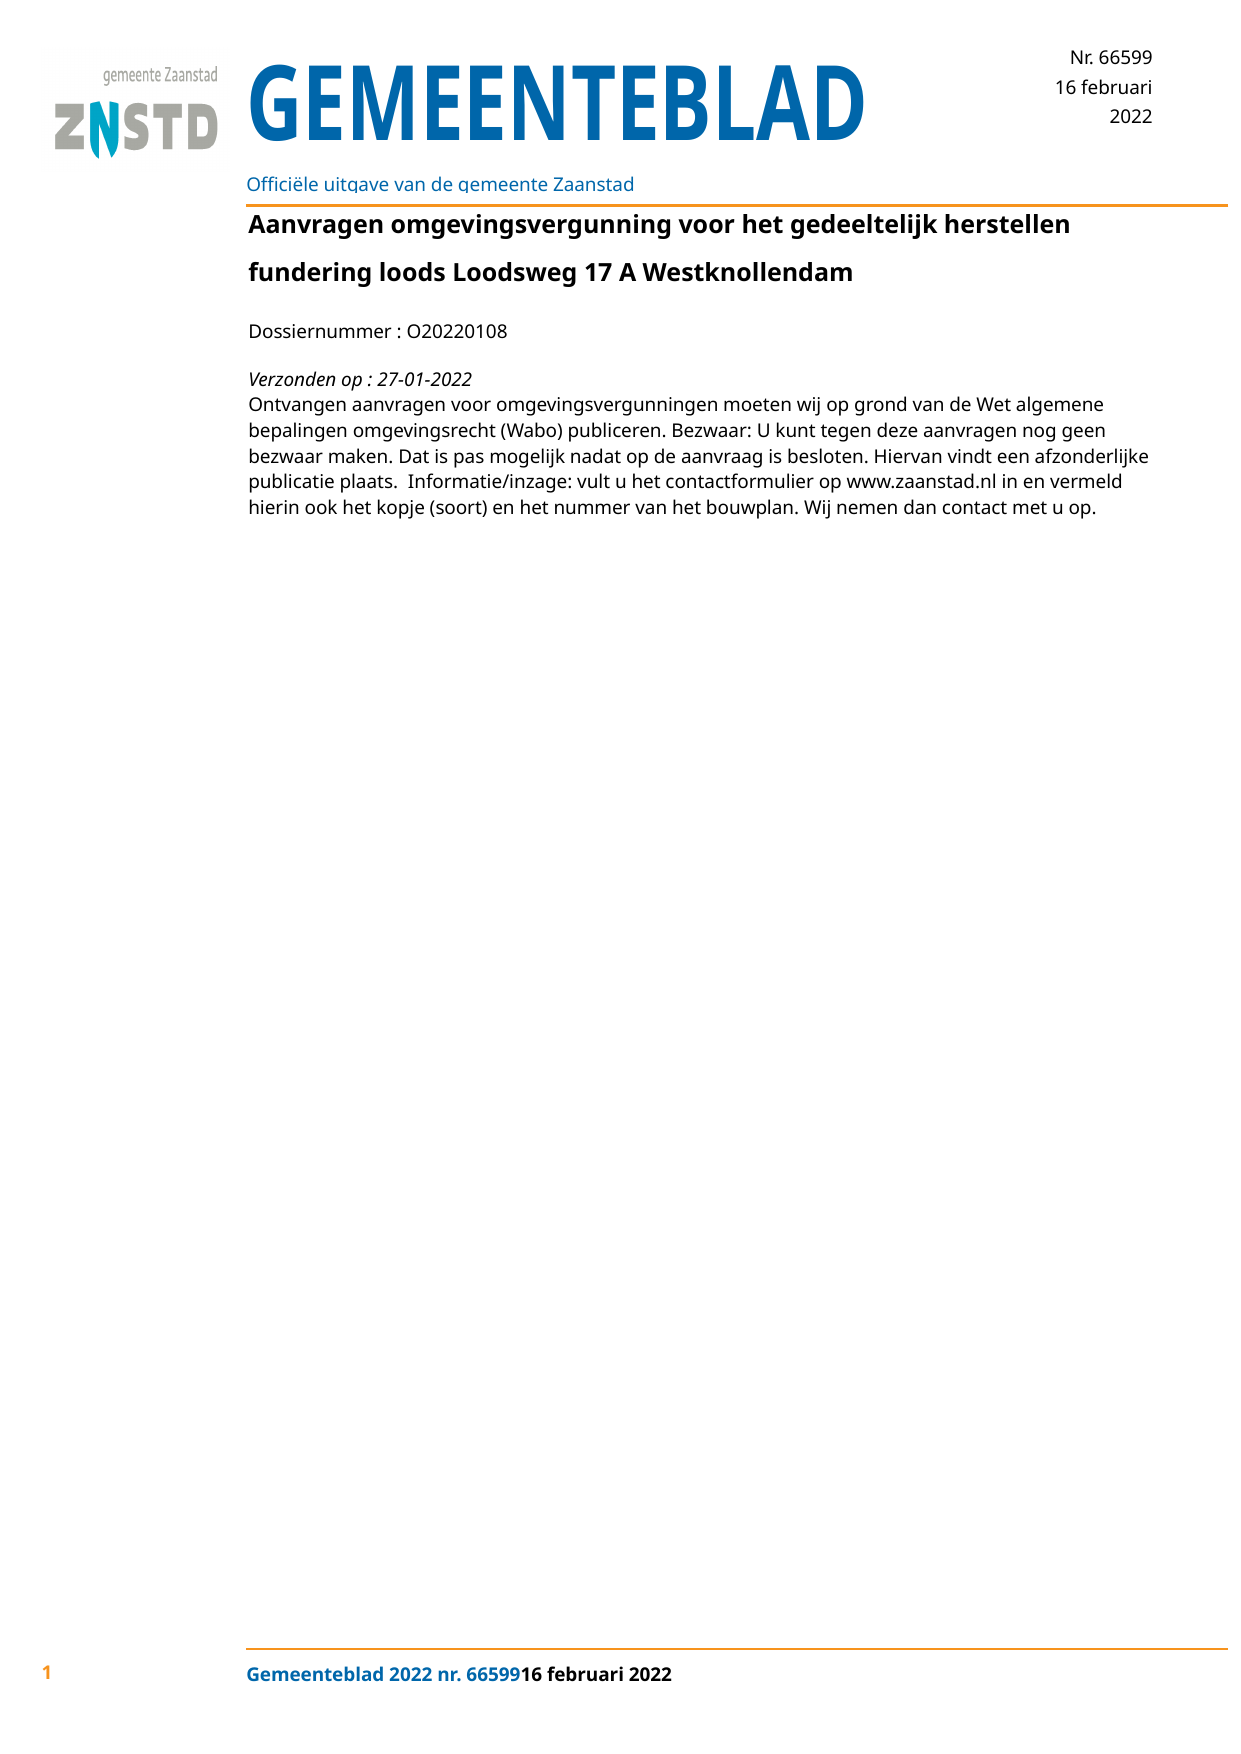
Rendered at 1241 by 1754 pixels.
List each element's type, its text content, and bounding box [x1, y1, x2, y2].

text Aanvragen omgevingsvergunning voor het gedeeltelijk herstellen fundering loods Loodsweg 17 A Westknollendam [248, 207, 1152, 288]
picture [41, 47, 231, 172]
text Dossiernummer : O20220108 [248, 318, 1152, 344]
text Ontvangen aanvragen voor omgevingsvergunningen moeten wij op grond van de Wet algemene bepalingen omgevingsrecht (Wabo) publiceren. Bezwaar: U kunt tegen deze aanvragen nog geen bezwaar maken. Dat is pas mogelijk nadat op de aanvraag is besloten. Hiervan vindt een afzonderlijke publicatie plaats. Informatie/inzage: vult u het contactformulier op www.zaanstad.nl in en vermeld hierin ook het kopje (soort) en het nummer van het bouwplan. Wij nemen dan contact met u op. [248, 391, 1152, 520]
text Verzonden op : 27-01-2022 [248, 366, 1152, 391]
